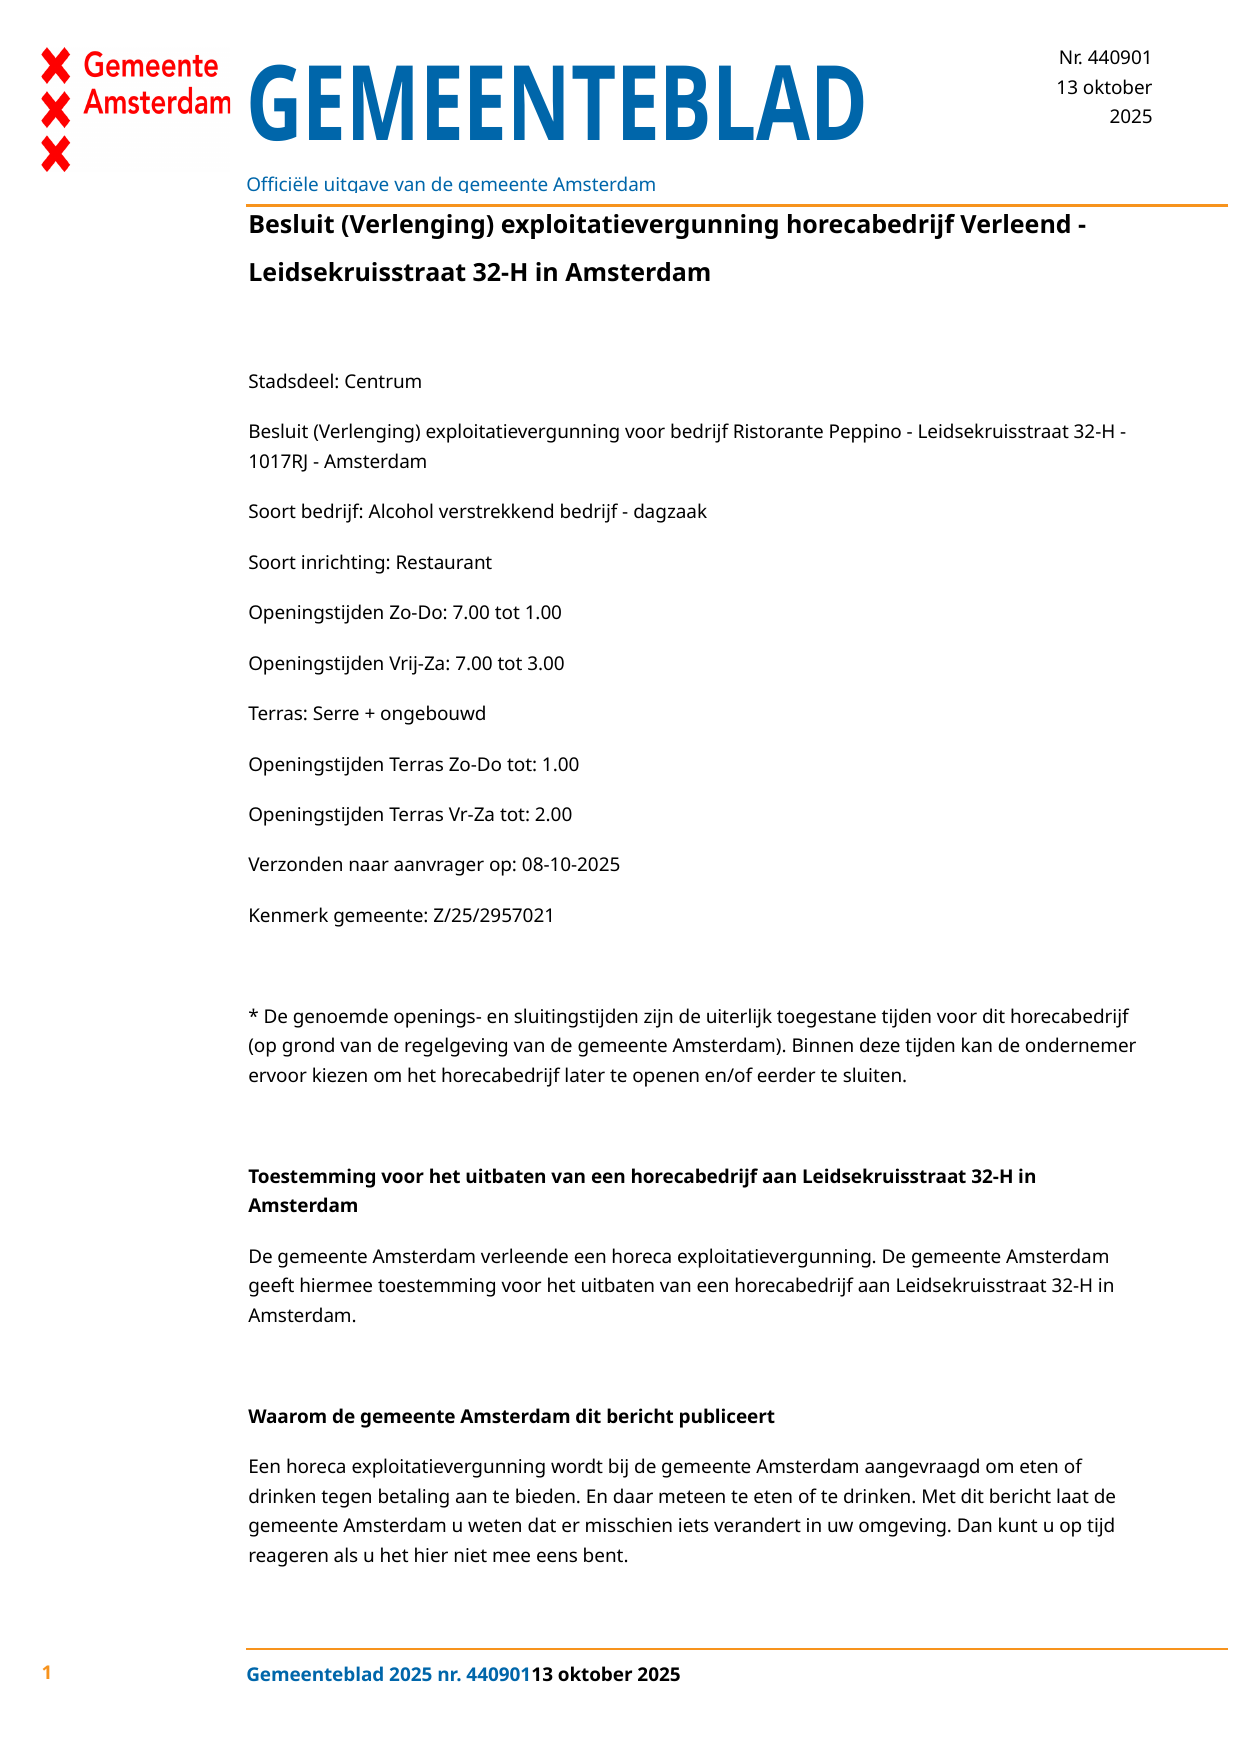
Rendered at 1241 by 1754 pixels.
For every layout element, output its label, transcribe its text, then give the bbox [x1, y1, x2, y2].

picture [41, 47, 231, 172]
text De gemeente Amsterdam verleende een horeca exploitatievergunning. De gemeente Amsterdam geeft hiermee toestemming voor het uitbaten van een horecabedrijf aan Leidsekruisstraat 32-H in Amsterdam. [248, 1243, 1152, 1328]
text Openingstijden Zo-Do: 7.00 tot 1.00 [248, 599, 1152, 625]
text Verzonden naar aanvrager op: 08-10-2025 [248, 852, 1152, 877]
text Openingstijden Vrij-Za: 7.00 tot 3.00 [248, 650, 1152, 676]
text Kenmerk gemeente: Z/25/2957021 [248, 902, 1152, 928]
text Besluit (Verlenging) exploitatievergunning horecabedrijf Verleend - Leidsekruisstraat 32-H in Amsterdam [248, 207, 1152, 288]
text Stadsdeel: Centrum [248, 368, 1152, 394]
text Een horeca exploitatievergunning wordt bij de gemeente Amsterdam aangevraagd om eten of drinken tegen betaling aan te bieden. En daar meteen te eten of te drinken. Met dit bericht laat de gemeente Amsterdam u weten dat er misschien iets verandert in uw omgeving. Dan kunt u op tijd reageren als u het hier niet mee eens bent. [248, 1453, 1152, 1568]
text Openingstijden Terras Zo-Do tot: 1.00 [248, 751, 1152, 777]
text * De genoemde openings- en sluitingstijden zijn de uiterlijk toegestane tijden voor dit horecabedrijf (op grond van de regelgeving van de gemeente Amsterdam). Binnen deze tijden kan de ondernemer ervoor kiezen om het horecabedrijf later te openen en/of eerder te sluiten. [248, 1003, 1152, 1088]
text Terras: Serre + ongebouwd [248, 700, 1152, 726]
text Soort bedrijf: Alcohol verstrekkend bedrijf - dagzaak [248, 499, 1152, 524]
text Waarom de gemeente Amsterdam dit bericht publiceert [248, 1403, 1152, 1429]
text Besluit (Verlenging) exploitatievergunning voor bedrijf Ristorante Peppino - Leidsekruisstraat 32-H - 1017RJ - Amsterdam [248, 419, 1152, 474]
text Openingstijden Terras Vr-Za tot: 2.00 [248, 801, 1152, 827]
text Toestemming voor het uitbaten van een horecabedrijf aan Leidsekruisstraat 32-H in Amsterdam [248, 1163, 1152, 1218]
text Soort inrichting: Restaurant [248, 549, 1152, 575]
